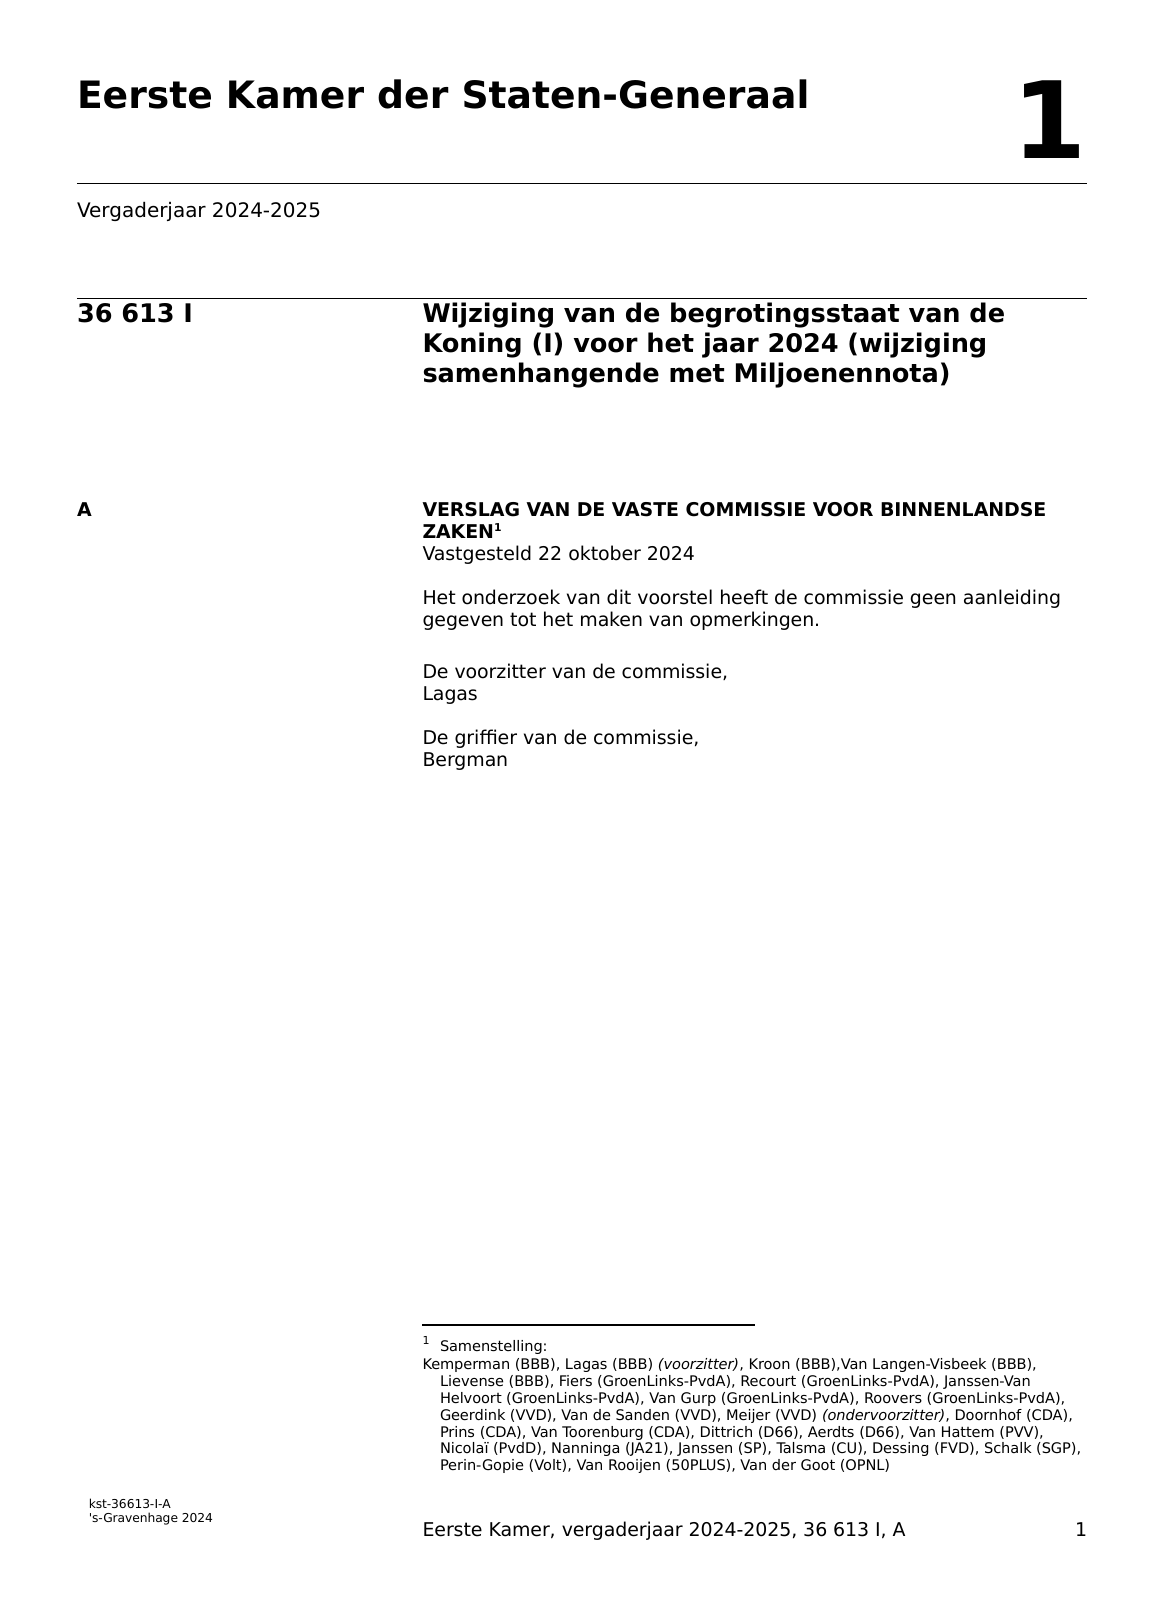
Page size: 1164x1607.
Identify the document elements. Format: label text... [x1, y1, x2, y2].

text Vastgesteld 22 oktober 2024 [422, 543, 1087, 565]
text Het onderzoek van dit voorstel heeft de commissie geen aanleiding gegeven tot het maken van opmerkingen. [422, 587, 1087, 631]
subtitle A VERSLAG VAN DE VASTE COMMISSIE VOOR BINNENLANDSE ZAKEN [77, 499, 1087, 543]
table_header Eerste Kamer der Staten-Generaal [77, 59, 886, 183]
text De griffier van de commissie, Bergman [422, 727, 1087, 771]
text 's-Gravenhage 2024 [88, 1511, 323, 1525]
table_cell Vergaderjaar 2024-2025 [77, 184, 1087, 298]
text De voorzitter van de commissie, Lagas [422, 661, 1087, 705]
table_header 1 [886, 59, 1087, 183]
text Samenstelling: [422, 1334, 1087, 1356]
subtitle 36 613 I Wijziging van de begrotingsstaat van de Koning (I) voor het jaar 2024 (wijziging samenhangende met Miljoenennota) [77, 299, 1087, 388]
text Kemperman (BBB), Lagas (BBB) (voorzitter), Kroon (BBB),Van Langen-Visbeek (BBB), Lievense (BBB), Fiers (GroenLinks-PvdA), Recourt (GroenLinks-PvdA), Janssen-Van Helvoort (GroenLinks-PvdA), Van Gurp (GroenLinks-PvdA), Roovers (GroenLinks-PvdA), Geerdink (VVD), Van de Sanden (VVD), Meijer (VVD) (ondervoorzitter), Doornhof (CDA), Prins (CDA), Van Toorenburg (CDA), Dittrich (D66), Aerdts (D66), Van Hattem (PVV), Nicolaï (PvdD), Nanninga (JA21), Janssen (SP), Talsma (CU), Dessing (FVD), Schalk (SGP), Perin-Gopie (Volt), Van Rooijen (50PLUS), Van der Goot (OPNL) [422, 1356, 1087, 1474]
text kst-36613-I-A [88, 1497, 323, 1511]
